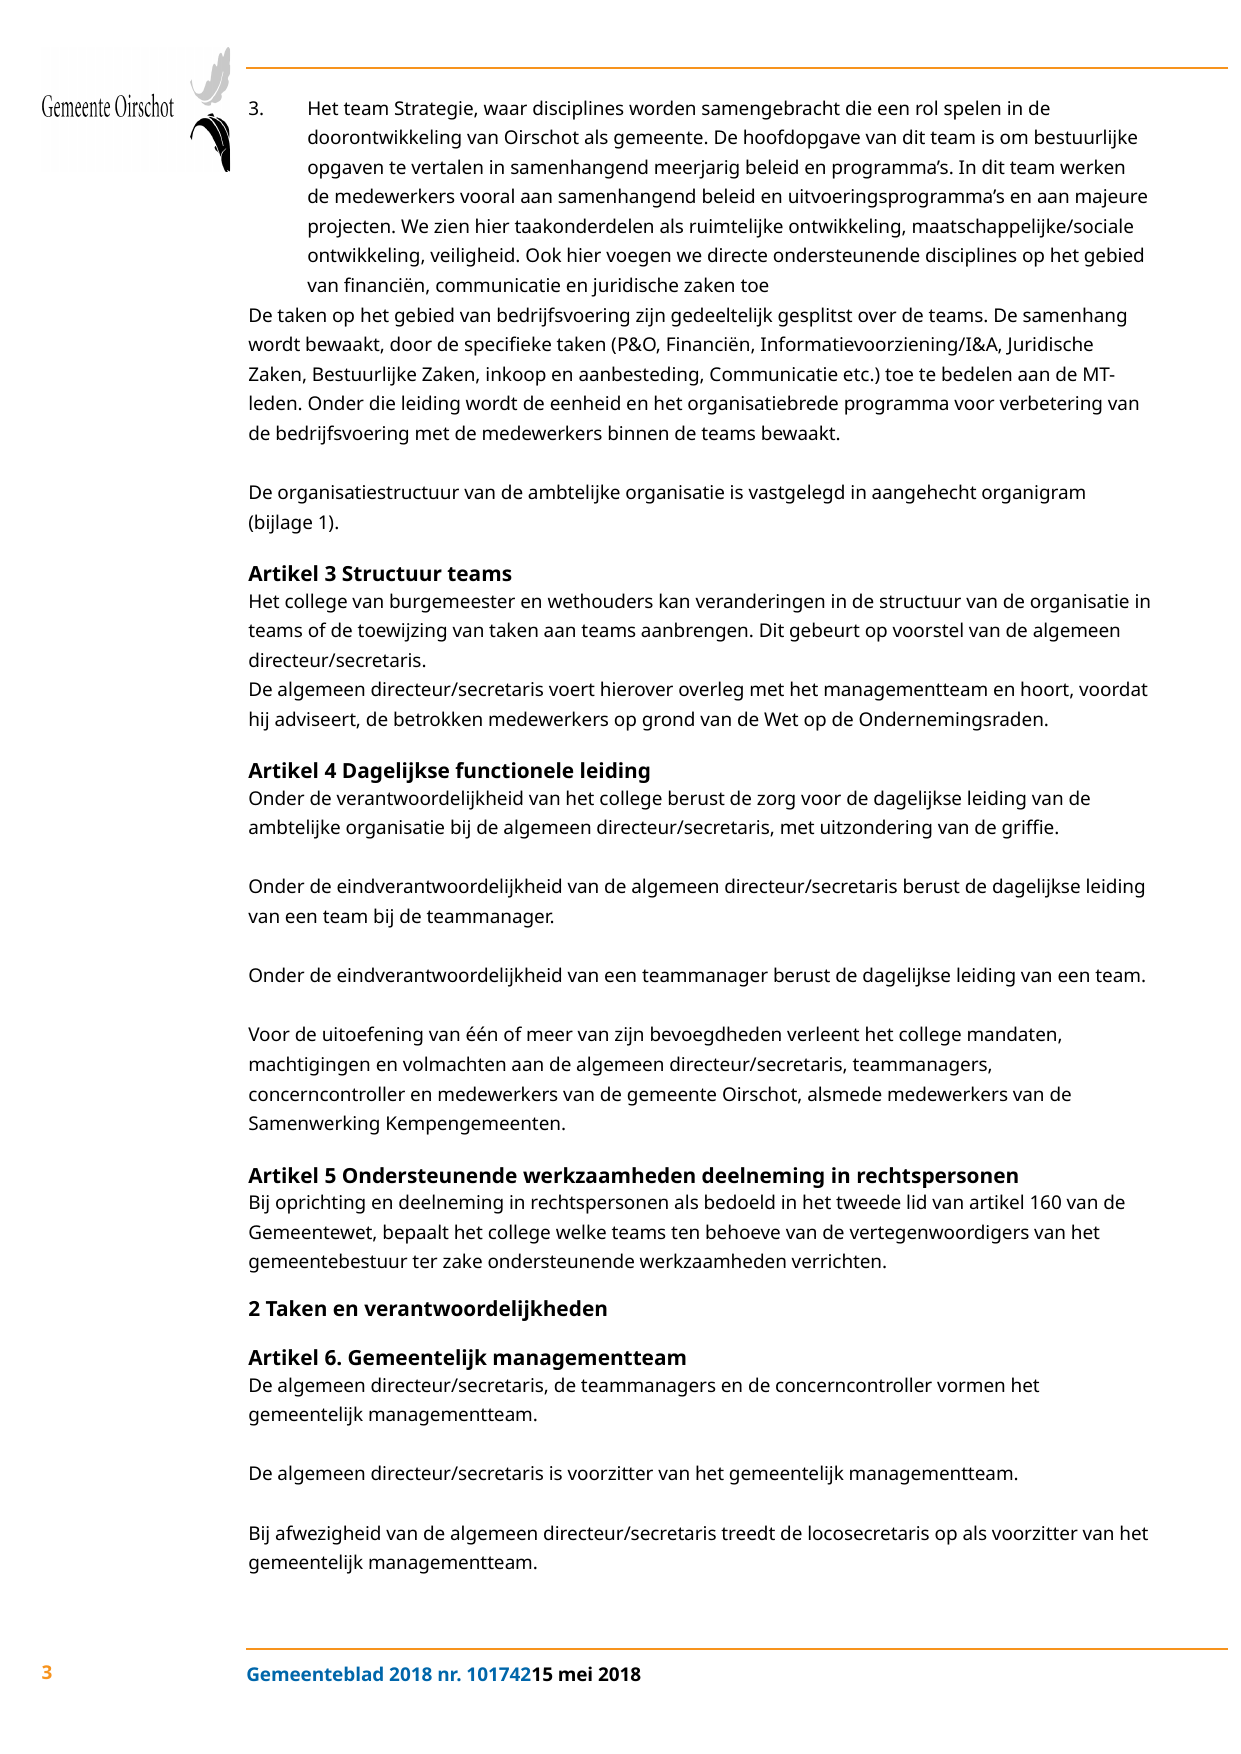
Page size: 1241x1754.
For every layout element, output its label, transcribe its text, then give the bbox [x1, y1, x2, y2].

picture [41, 47, 231, 172]
text Artikel 3 Structuur teams [248, 559, 1152, 588]
text De taken op het gebied van bedrijfsvoering zijn gedeeltelijk gesplitst over de teams. De samenhang wordt bewaakt, door de specifieke taken (P&O, Financiën, Informatievoorziening/I&A, Juridische Zaken, Bestuurlijke Zaken, inkoop en aanbesteding, Communicatie etc.) toe te bedelen aan de MT-leden. Onder die leiding wordt de eenheid en het organisatiebrede programma voor verbetering van de bedrijfsvoering met de medewerkers binnen de teams bewaakt. [248, 302, 1152, 446]
text De algemeen directeur/secretaris voert hierover overleg met het managementteam en hoort, voordat hij adviseert, de betrokken medewerkers op grond van de Wet op de Ondernemingsraden. [248, 677, 1152, 732]
text De algemeen directeur/secretaris is voorzitter van het gemeentelijk managementteam. [248, 1461, 1152, 1486]
text Onder de eindverantwoordelijkheid van een teammanager berust de dagelijkse leiding van een team. [248, 962, 1152, 988]
list Het team Strategie, waar disciplines worden samengebracht die een rol spelen in de doorontwikkeling van Oirschot als gemeente. De hoofdopgave van dit team is om bestuurlijke opgaven te vertalen in samenhangend meerjarig beleid en programma’s. In dit team werken de medewerkers vooral aan samenhangend beleid en uitvoeringsprogramma’s en aan majeure projecten. We zien hier taakonderdelen als ruimtelijke ontwikkeling, maatschappelijke/sociale ontwikkeling, veiligheid. Ook hier voegen we directe ondersteunende disciplines op het gebied van financiën, communicatie en juridische zaken toe [248, 95, 1152, 298]
text Onder de eindverantwoordelijkheid van de algemeen directeur/secretaris berust de dagelijkse leiding van een team bij de teammanager. [248, 874, 1152, 929]
text Artikel 5 Ondersteunende werkzaamheden deelneming in rechtspersonen [248, 1161, 1152, 1189]
text Artikel 4 Dagelijkse functionele leiding [248, 757, 1152, 785]
text 2 Taken en verantwoordelijkheden [248, 1294, 1152, 1322]
text Voor de uitoefening van één of meer van zijn bevoegdheden verleent het college mandaten, machtigingen en volmachten aan de algemeen directeur/secretaris, teammanagers, concerncontroller en medewerkers van de gemeente Oirschot, alsmede medewerkers van de Samenwerking Kempengemeenten. [248, 1022, 1152, 1136]
text Bij oprichting en deelneming in rechtspersonen als bedoeld in het tweede lid van artikel 160 van de Gemeentewet, bepaalt het college welke teams ten behoeve van de vertegenwoordigers van het gemeentebestuur ter zake ondersteunende werkzaamheden verrichten. [248, 1189, 1152, 1274]
text Artikel 6. Gemeentelijk managementteam [248, 1343, 1152, 1372]
text Het college van burgemeester en wethouders kan veranderingen in de structuur van de organisatie in teams of de toewijzing van taken aan teams aanbrengen. Dit gebeurt op voorstel van de algemeen directeur/secretaris. [248, 588, 1152, 673]
text De organisatiestructuur van de ambtelijke organisatie is vastgelegd in aangehecht organigram (bijlage 1). [248, 479, 1152, 535]
text De algemeen directeur/secretaris, de teammanagers en de concerncontroller vormen het gemeentelijk managementteam. [248, 1372, 1152, 1427]
text Bij afwezigheid van de algemeen directeur/secretaris treedt de locosecretaris op als voorzitter van het gemeentelijk managementteam. [248, 1520, 1152, 1575]
text Onder de verantwoordelijkheid van het college berust de zorg voor de dagelijkse leiding van de ambtelijke organisatie bij de algemeen directeur/secretaris, met uitzondering van de griffie. [248, 785, 1152, 840]
